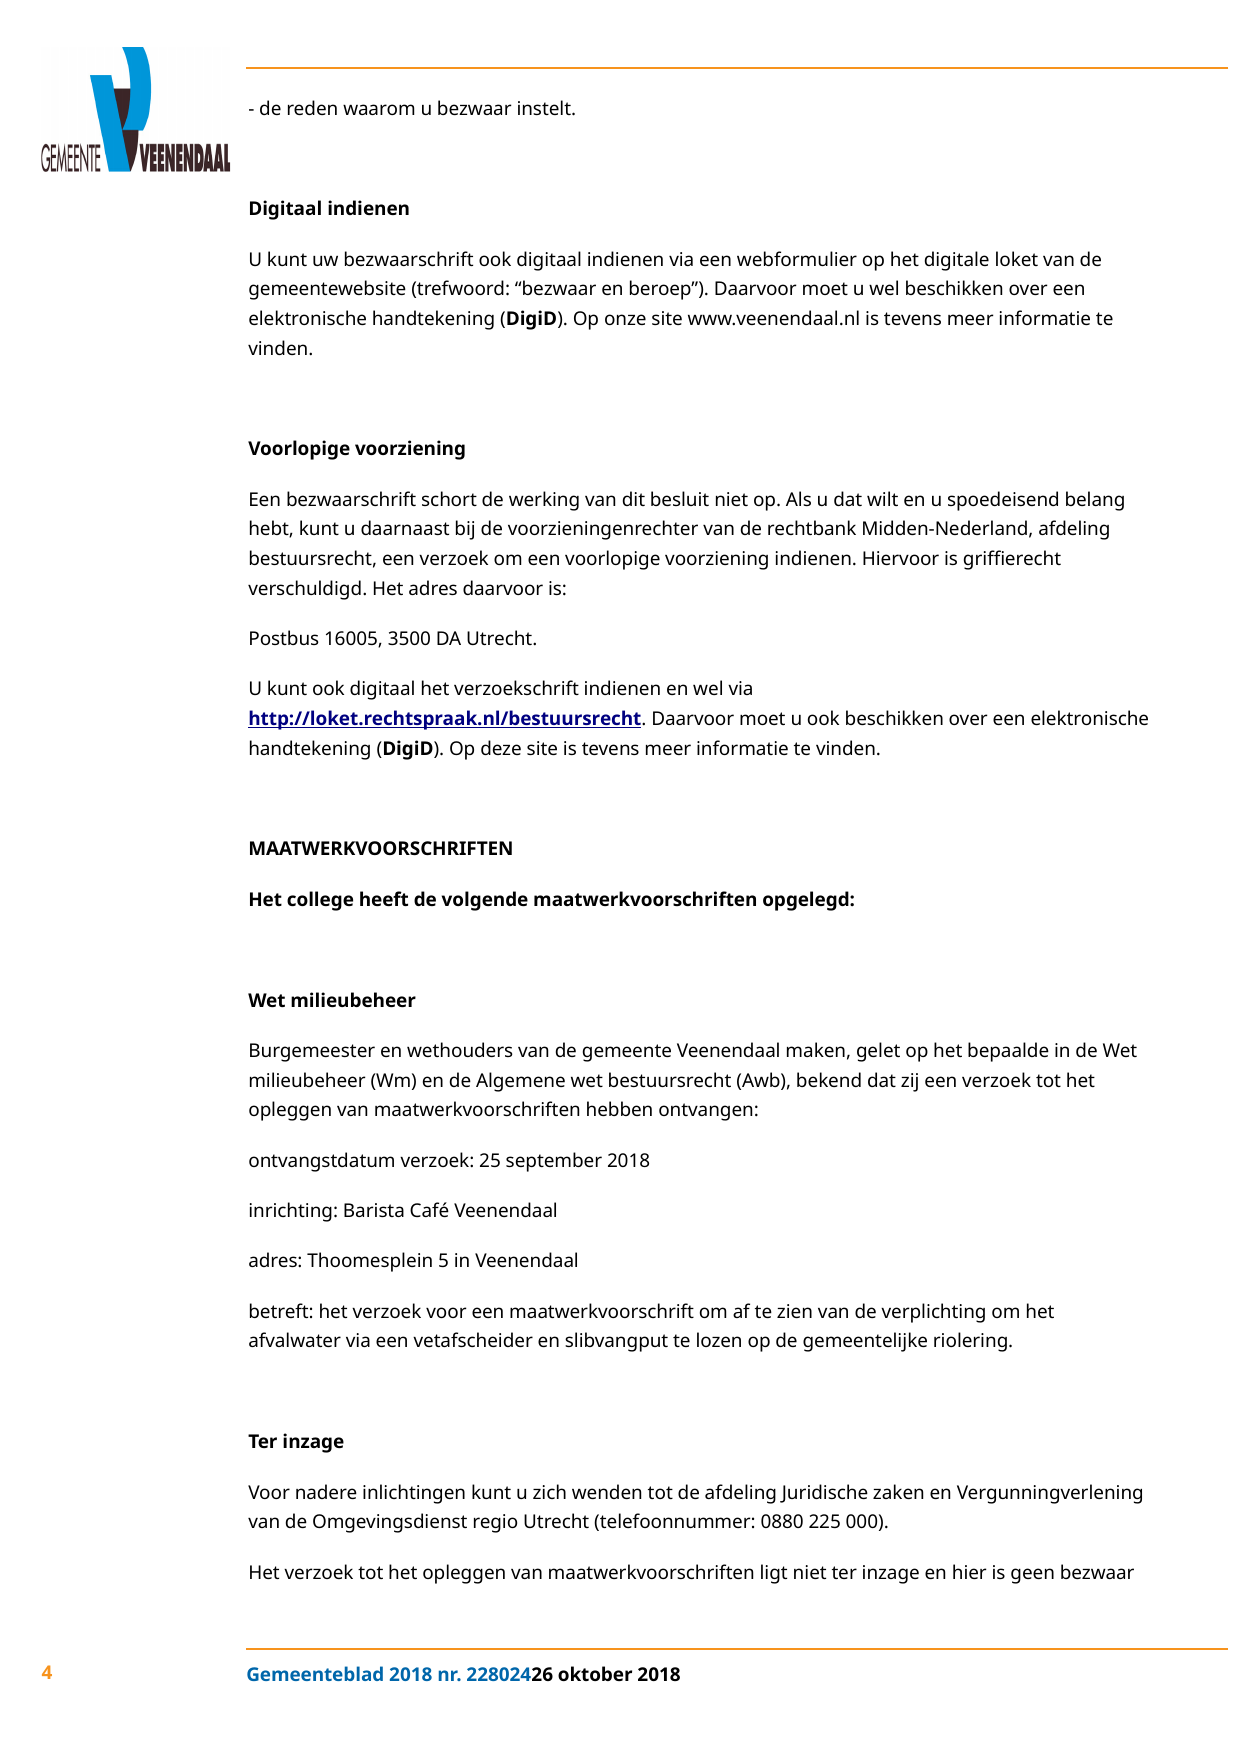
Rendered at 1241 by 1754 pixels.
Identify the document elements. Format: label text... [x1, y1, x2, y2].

text - de reden waarom u bezwaar instelt. [248, 95, 1152, 121]
text inrichting: Barista Café Veenendaal [248, 1197, 1152, 1223]
text Digitaal indienen [248, 196, 1152, 221]
text Voor nadere inlichtingen kunt u zich wenden tot de afdeling Juridische zaken en Vergunningverlening van de Omgevingsdienst regio Utrecht (telefoonnummer: 0880 225 000). [248, 1479, 1152, 1534]
text Postbus 16005, 3500 DA Utrecht. [248, 625, 1152, 651]
text Ter inzage [248, 1428, 1152, 1454]
text ontvangstdatum verzoek: 25 september 2018 [248, 1147, 1152, 1173]
text Voorlopige voorziening [248, 436, 1152, 461]
text adres: Thoomesplein 5 in Veenendaal [248, 1248, 1152, 1273]
text U kunt uw bezwaarschrift ook digitaal indienen via een webformulier op het digitale loket van de gemeentewebsite (trefwoord: “bezwaar en beroep”). Daarvoor moet u wel beschikken over een elektronische handtekening (DigiD). Op onze site www.veenendaal.nl is tevens meer informatie te vinden. [248, 246, 1152, 361]
picture [41, 47, 130, 172]
text U kunt ook digitaal het verzoekschrift indienen en wel via http://loket.rechtspraak.nl/bestuursrecht. Daarvoor moet u ook beschikken over een elektronische handtekening (DigiD). Op deze site is tevens meer informatie te vinden. [248, 676, 1152, 761]
text Burgemeester en wethouders van de gemeente Veenendaal maken, gelet op het bepaalde in de Wet milieubeheer (Wm) en de Algemene wet bestuursrecht (Awb), bekend dat zij een verzoek tot het opleggen van maatwerkvoorschriften hebben ontvangen: [248, 1037, 1152, 1122]
text Het verzoek tot het opleggen van maatwerkvoorschriften ligt niet ter inzage en hier is geen bezwaar [248, 1559, 1152, 1585]
text betreft: het verzoek voor een maatwerkvoorschrift om af te zien van de verplichting om het afvalwater via een vetafscheider en slibvangput te lozen op de gemeentelijke riolering. [248, 1298, 1152, 1353]
text MAATWERKVOORSCHRIFTEN [248, 836, 1152, 861]
text Wet milieubeheer [248, 987, 1152, 1013]
text Het college heeft de volgende maatwerkvoorschriften opgelegd: [248, 886, 1152, 912]
text Een bezwaarschrift schort de werking van dit besluit niet op. Als u dat wilt en u spoedeisend belang hebt, kunt u daarnaast bij de voorzieningenrechter van de rechtbank Midden-Nederland, afdeling bestuursrecht, een verzoek om een voorlopige voorziening indienen. Hiervoor is griffierecht verschuldigd. Het adres daarvoor is: [248, 486, 1152, 601]
picture [123, 47, 231, 172]
